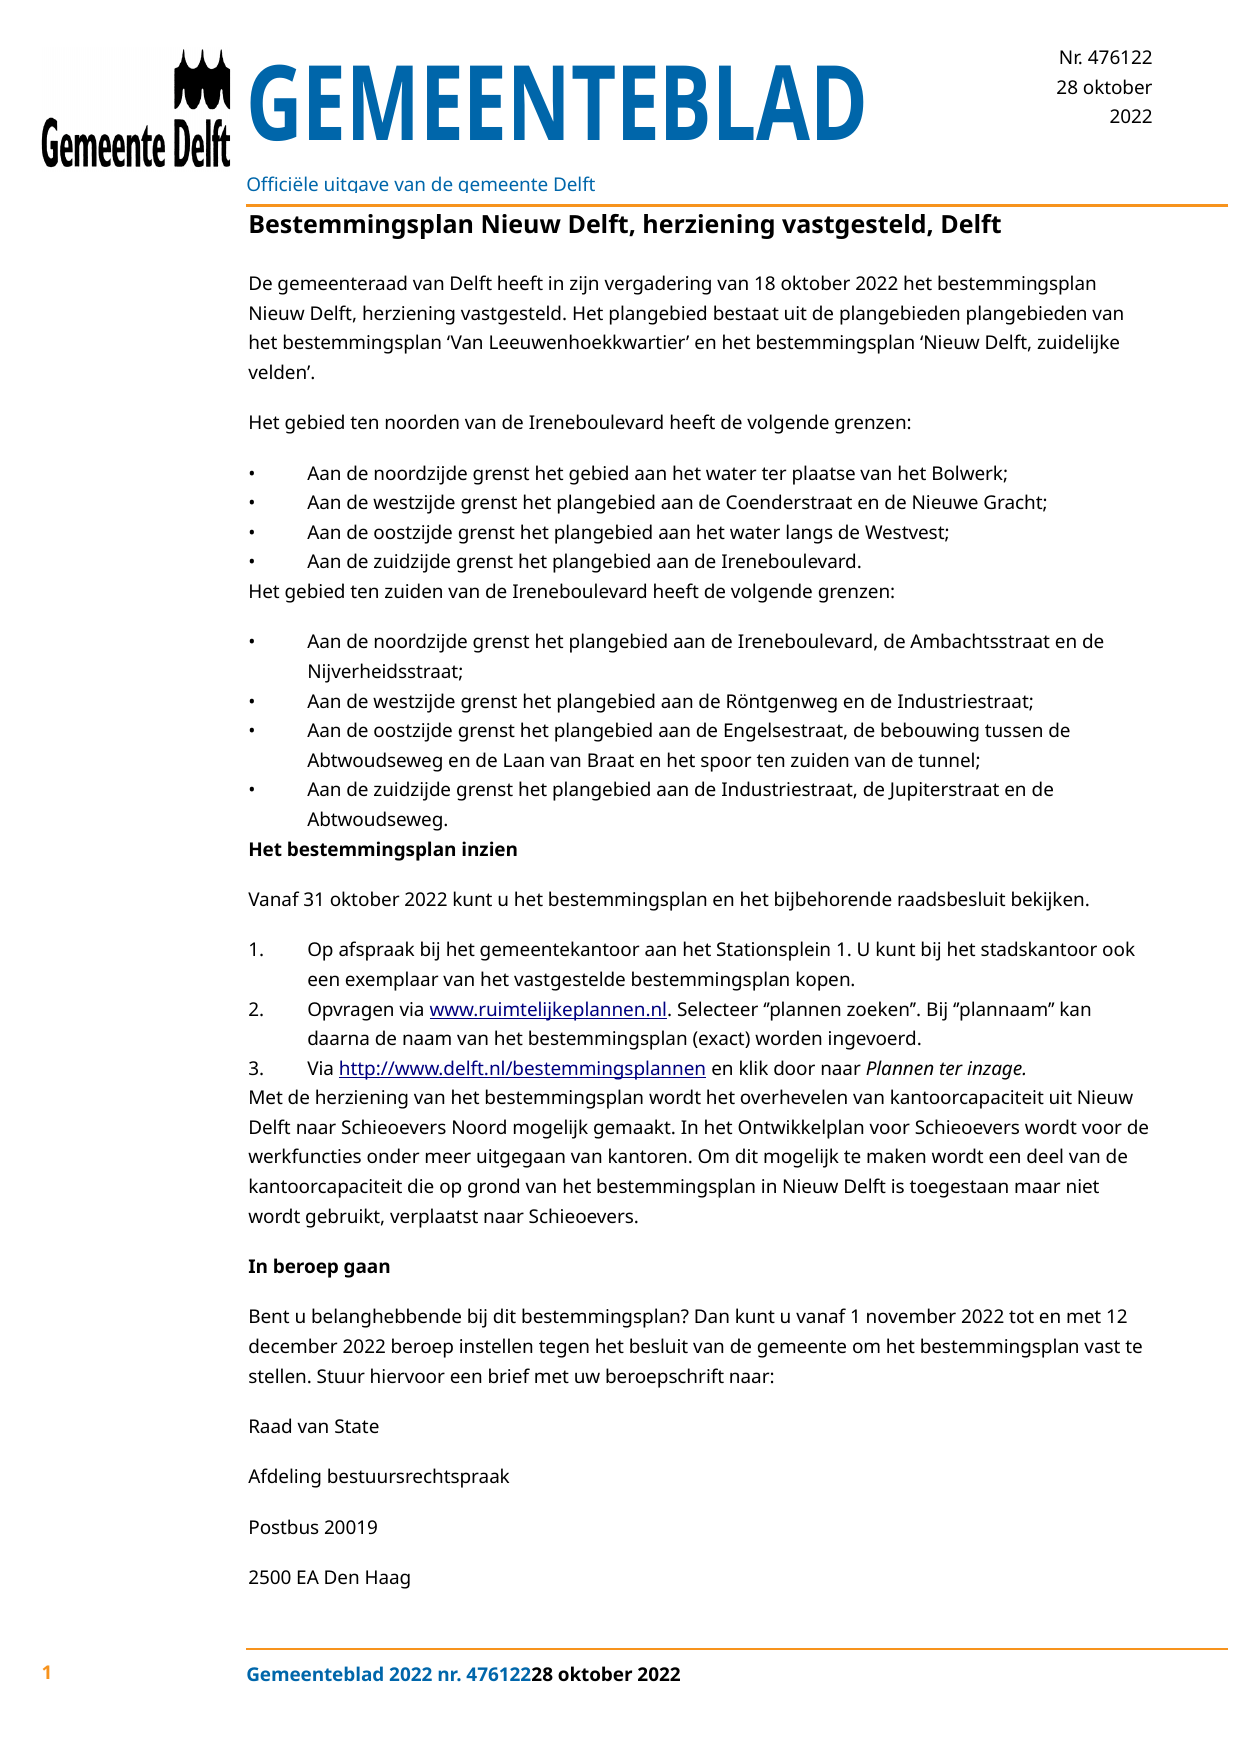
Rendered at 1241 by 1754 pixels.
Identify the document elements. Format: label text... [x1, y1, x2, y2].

text Bent u belanghebbende bij dit bestemmingsplan? Dan kunt u vanaf 1 november 2022 tot en met 12 december 2022 beroep instellen tegen het besluit van de gemeente om het bestemmingsplan vast te stellen. Stuur hiervoor een brief met uw beroepschrift naar: [248, 1304, 1152, 1388]
text Vanaf 31 oktober 2022 kunt u het bestemmingsplan en het bijbehorende raadsbesluit bekijken. [248, 886, 1152, 912]
text Met de herziening van het bestemmingsplan wordt het overhevelen van kantoorcapaciteit uit Nieuw Delft naar Schieoevers Noord mogelijk gemaakt. In het Ontwikkelplan voor Schieoevers wordt voor de werkfuncties onder meer uitgegaan van kantoren. Om dit mogelijk te maken wordt een deel van de kantoorcapaciteit die op grond van het bestemmingsplan in Nieuw Delft is toegestaan maar niet wordt gebruikt, verplaatst naar Schieoevers. [248, 1084, 1152, 1228]
text Het gebied ten zuiden van de Ireneboulevard heeft de volgende grenzen: [248, 578, 1152, 604]
list Aan de zuidzijde grenst het plangebied aan de Industriestraat, de Jupiterstraat en de Abtwoudseweg. [248, 777, 1152, 832]
list Aan de westzijde grenst het plangebied aan de Coenderstraat en de Nieuwe Gracht; [248, 489, 1152, 515]
list Aan de noordzijde grenst het gebied aan het water ter plaatse van het Bolwerk; [248, 460, 1152, 486]
list Op afspraak bij het gemeentekantoor aan het Stationsplein 1. U kunt bij het stadskantoor ook een exemplaar van het vastgestelde bestemmingsplan kopen. [248, 937, 1152, 992]
text Bestemmingsplan Nieuw Delft, herziening vastgesteld, Delft [248, 207, 1152, 241]
picture [41, 47, 231, 172]
text Postbus 20019 [248, 1514, 1152, 1540]
list Aan de noordzijde grenst het plangebied aan de Ireneboulevard, de Ambachtsstraat en de Nijverheidsstraat; [248, 629, 1152, 684]
list Aan de westzijde grenst het plangebied aan de Röntgenweg en de Industriestraat; [248, 688, 1152, 713]
list Aan de oostzijde grenst het plangebied aan de Engelsestraat, de bebouwing tussen de Abtwoudseweg en de Laan van Braat en het spoor ten zuiden van de tunnel; [248, 717, 1152, 773]
text De gemeenteraad van Delft heeft in zijn vergadering van 18 oktober 2022 het bestemmingsplan Nieuw Delft, herziening vastgesteld. Het plangebied bestaat uit de plangebieden plangebieden van het bestemmingsplan ‘Van Leeuwenhoekkwartier’ en het bestemmingsplan ‘Nieuw Delft, zuidelijke velden’. [248, 270, 1152, 385]
list Aan de oostzijde grenst het plangebied aan het water langs de Westvest; [248, 519, 1152, 545]
text Afdeling bestuursrechtspraak [248, 1464, 1152, 1489]
text Het bestemmingsplan inzien [248, 836, 1152, 861]
list Aan de zuidzijde grenst het plangebied aan de Ireneboulevard. [248, 549, 1152, 574]
text Het gebied ten noorden van de Ireneboulevard heeft de volgende grenzen: [248, 409, 1152, 435]
text Raad van State [248, 1413, 1152, 1439]
list Opvragen via www.ruimtelijkeplannen.nl. Selecteer ‘’plannen zoeken’’. Bij ‘’plannaam’’ kan daarna de naam van het bestemmingsplan (exact) worden ingevoerd. [248, 996, 1152, 1051]
list Via http://www.delft.nl/bestemmingsplannen en klik door naar Plannen ter inzage. [248, 1055, 1152, 1081]
text 2500 EA Den Haag [248, 1564, 1152, 1590]
text In beroep gaan [248, 1253, 1152, 1279]
